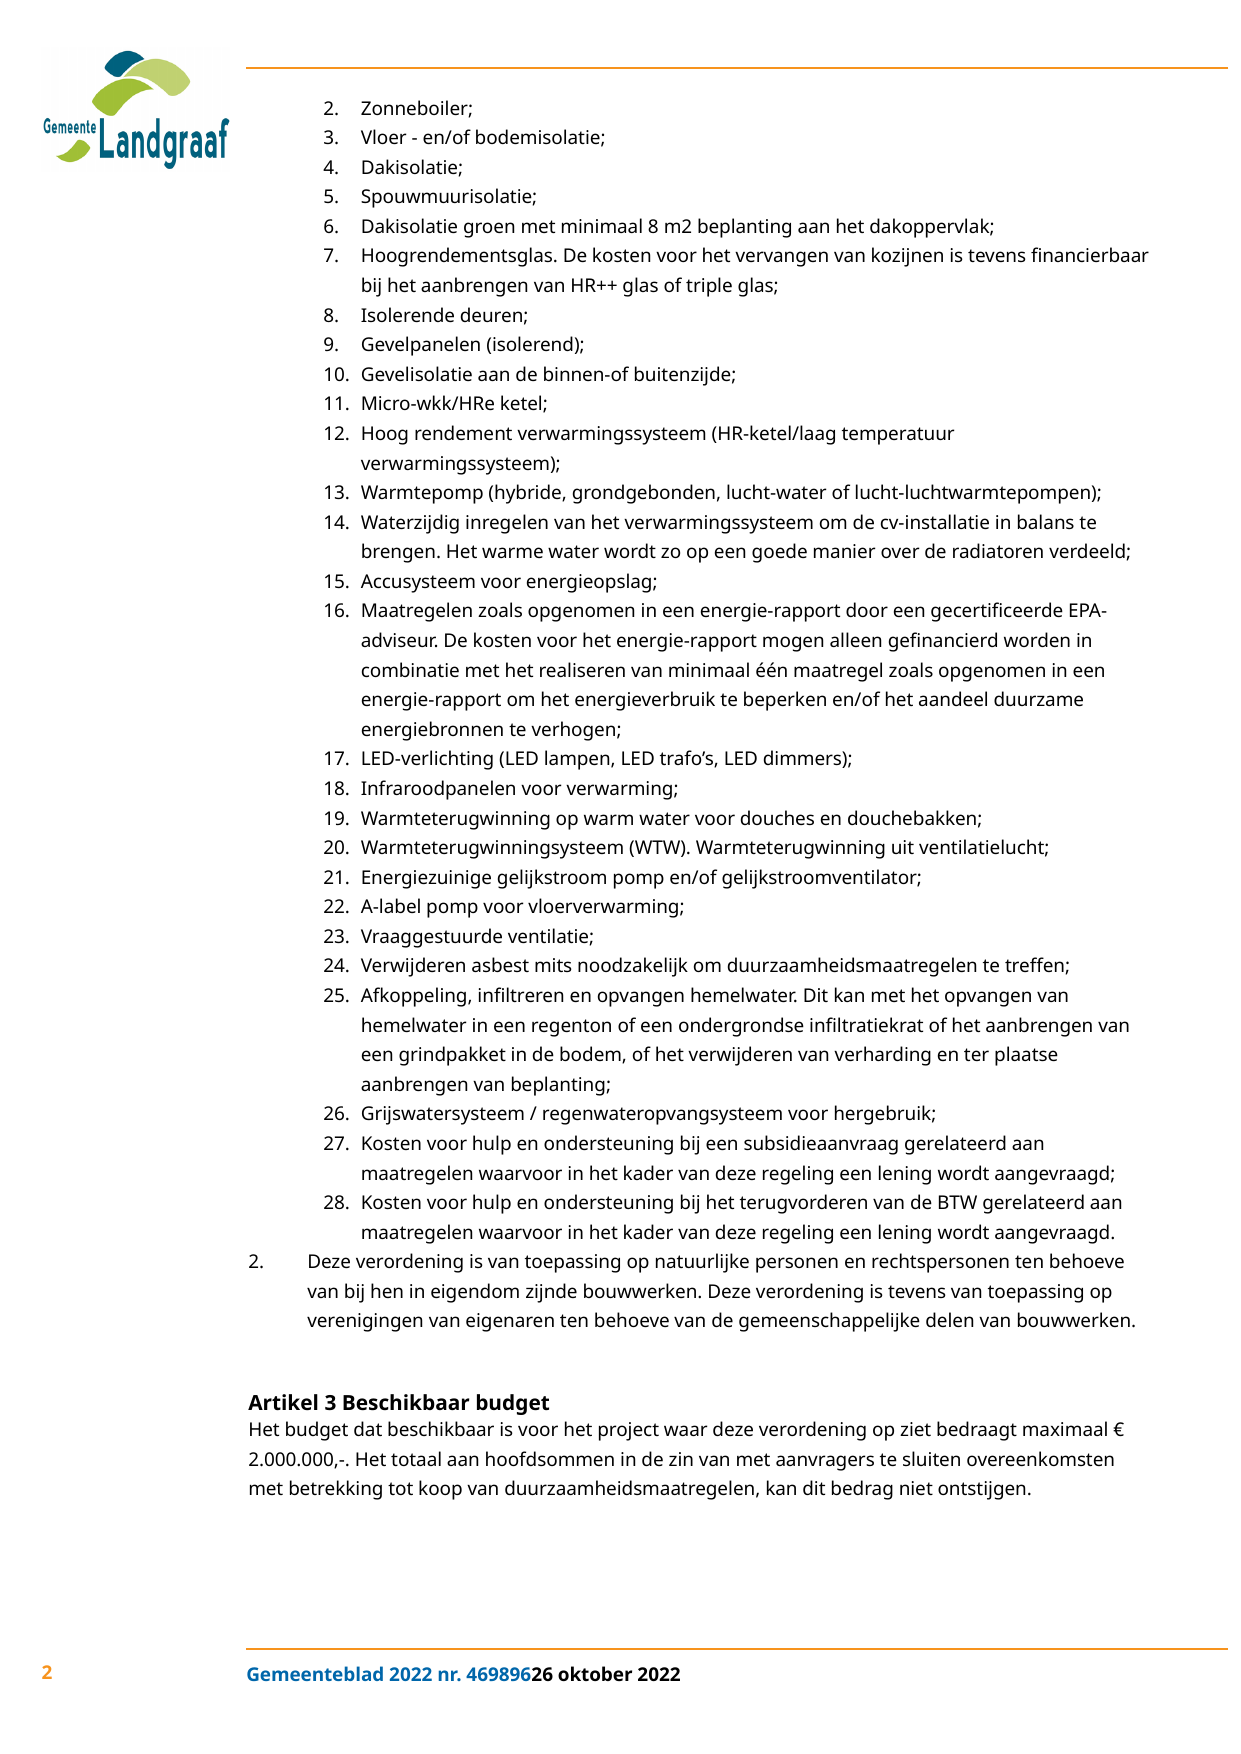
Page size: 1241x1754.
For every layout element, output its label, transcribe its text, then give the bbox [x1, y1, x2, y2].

picture [41, 47, 231, 172]
list Warmtepomp (hybride, grondgebonden, lucht-water of lucht-luchtwarmtepompen); [323, 479, 1152, 505]
list Spouwmuurisolatie; [323, 183, 1152, 209]
text Het budget dat beschikbaar is voor het project waar deze verordening op ziet bedraagt maximaal € 2.000.000,-. Het totaal aan hoofdsommen in de zin van met aanvragers te sluiten overeenkomsten met betrekking tot koop van duurzaamheidsmaatregelen, kan dit bedrag niet ontstijgen. [248, 1416, 1152, 1501]
list LED-verlichting (LED lampen, LED trafo’s, LED dimmers); [323, 746, 1152, 771]
list Deze verordening is van toepassing op natuurlijke personen en rechtspersonen ten behoeve van bij hen in eigendom zijnde bouwwerken. Deze verordening is tevens van toepassing op verenigingen van eigenaren ten behoeve van de gemeenschappelijke delen van bouwwerken. [248, 1248, 1152, 1333]
list Kosten voor hulp en ondersteuning bij een subsidieaanvraag gerelateerd aan maatregelen waarvoor in het kader van deze regeling een lening wordt aangevraagd; [323, 1130, 1152, 1186]
list Energiezuinige gelijkstroom pomp en/of gelijkstroomventilator; [323, 864, 1152, 890]
list Isolerende deuren; [323, 302, 1152, 328]
list Infraroodpanelen voor verwarming; [323, 775, 1152, 801]
list Dakisolatie; [323, 154, 1152, 180]
list Dakisolatie groen met minimaal 8 m2 beplanting aan het dakoppervlak; [323, 213, 1152, 239]
list Hoogrendementsglas. De kosten voor het vervangen van kozijnen is tevens financierbaar bij het aanbrengen van HR++ glas of triple glas; [323, 243, 1152, 298]
list Vraaggestuurde ventilatie; [323, 923, 1152, 949]
list Kosten voor hulp en ondersteuning bij het terugvorderen van de BTW gerelateerd aan maatregelen waarvoor in het kader van deze regeling een lening wordt aangevraagd. [323, 1189, 1152, 1245]
list Micro-wkk/HRe ketel; [323, 391, 1152, 416]
list Accusysteem voor energieopslag; [323, 568, 1152, 594]
list Verwijderen asbest mits noodzakelijk om duurzaamheidsmaatregelen te treffen; [323, 953, 1152, 978]
list Warmteterugwinning op warm water voor douches en douchebakken; [323, 805, 1152, 831]
list Grijswatersysteem / regenwateropvangsysteem voor hergebruik; [323, 1101, 1152, 1126]
list Afkoppeling, infiltreren en opvangen hemelwater. Dit kan met het opvangen van hemelwater in een regenton of een ondergrondse infiltratiekrat of het aanbrengen van een grindpakket in de bodem, of het verwijderen van verharding en ter plaatse aanbrengen van beplanting; [323, 982, 1152, 1097]
list Waterzijdig inregelen van het verwarmingssysteem om de cv-installatie in balans te brengen. Het warme water wordt zo op een goede manier over de radiatoren verdeeld; [323, 509, 1152, 564]
list Hoog rendement verwarmingssysteem (HR-ketel/laag temperatuur verwarmingssysteem); [323, 420, 1152, 476]
list Warmteterugwinningsysteem (WTW). Warmteterugwinning uit ventilatielucht; [323, 834, 1152, 860]
list Gevelpanelen (isolerend); [323, 331, 1152, 357]
list Zonneboiler; [323, 95, 1152, 121]
list Vloer - en/of bodemisolatie; [323, 124, 1152, 150]
list Gevelisolatie aan de binnen-of buitenzijde; [323, 361, 1152, 387]
list Maatregelen zoals opgenomen in een energie-rapport door een gecertificeerde EPA-adviseur. De kosten voor het energie-rapport mogen alleen gefinancierd worden in combinatie met het realiseren van minimaal één maatregel zoals opgenomen in een energie-rapport om het energieverbruik te beperken en/of het aandeel duurzame energiebronnen te verhogen; [323, 598, 1152, 742]
list A-label pomp voor vloerverwarming; [323, 893, 1152, 919]
text Artikel 3 Beschikbaar budget [248, 1388, 1152, 1416]
